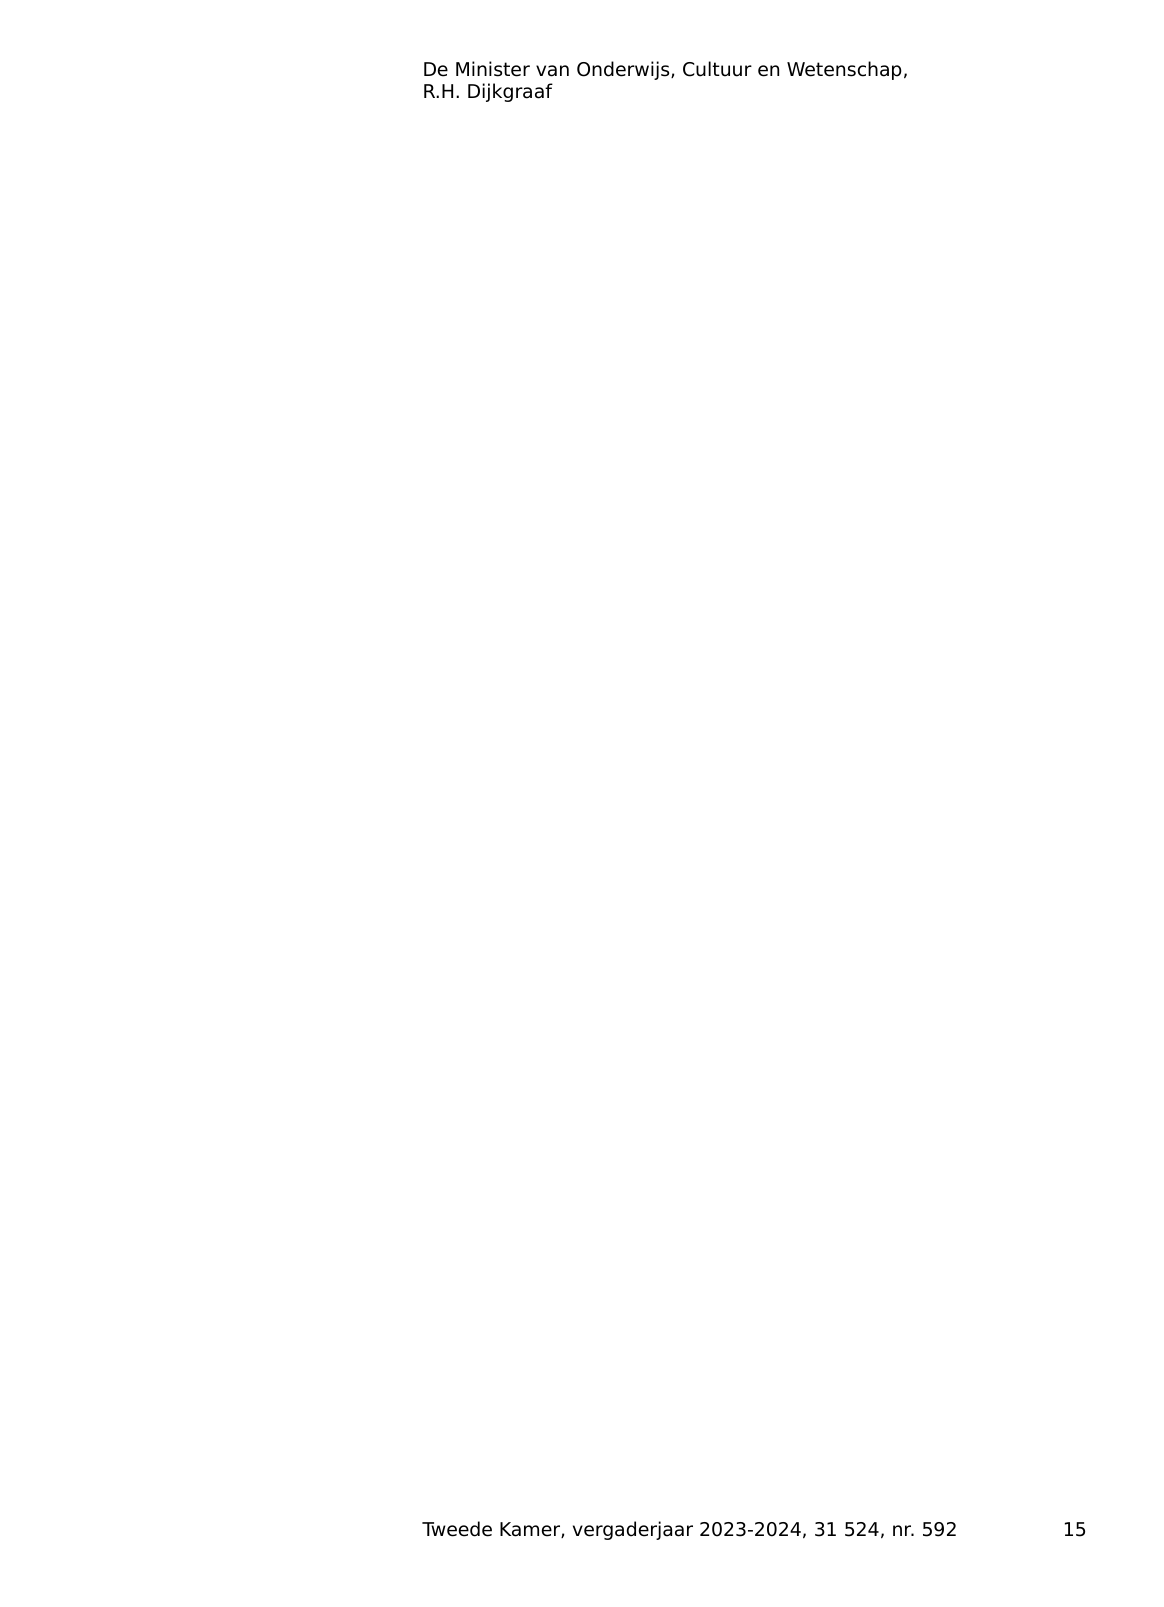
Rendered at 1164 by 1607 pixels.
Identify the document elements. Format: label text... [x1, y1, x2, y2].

text De Minister van Onderwijs, Cultuur en Wetenschap, R.H. Dijkgraaf [422, 59, 1087, 103]
